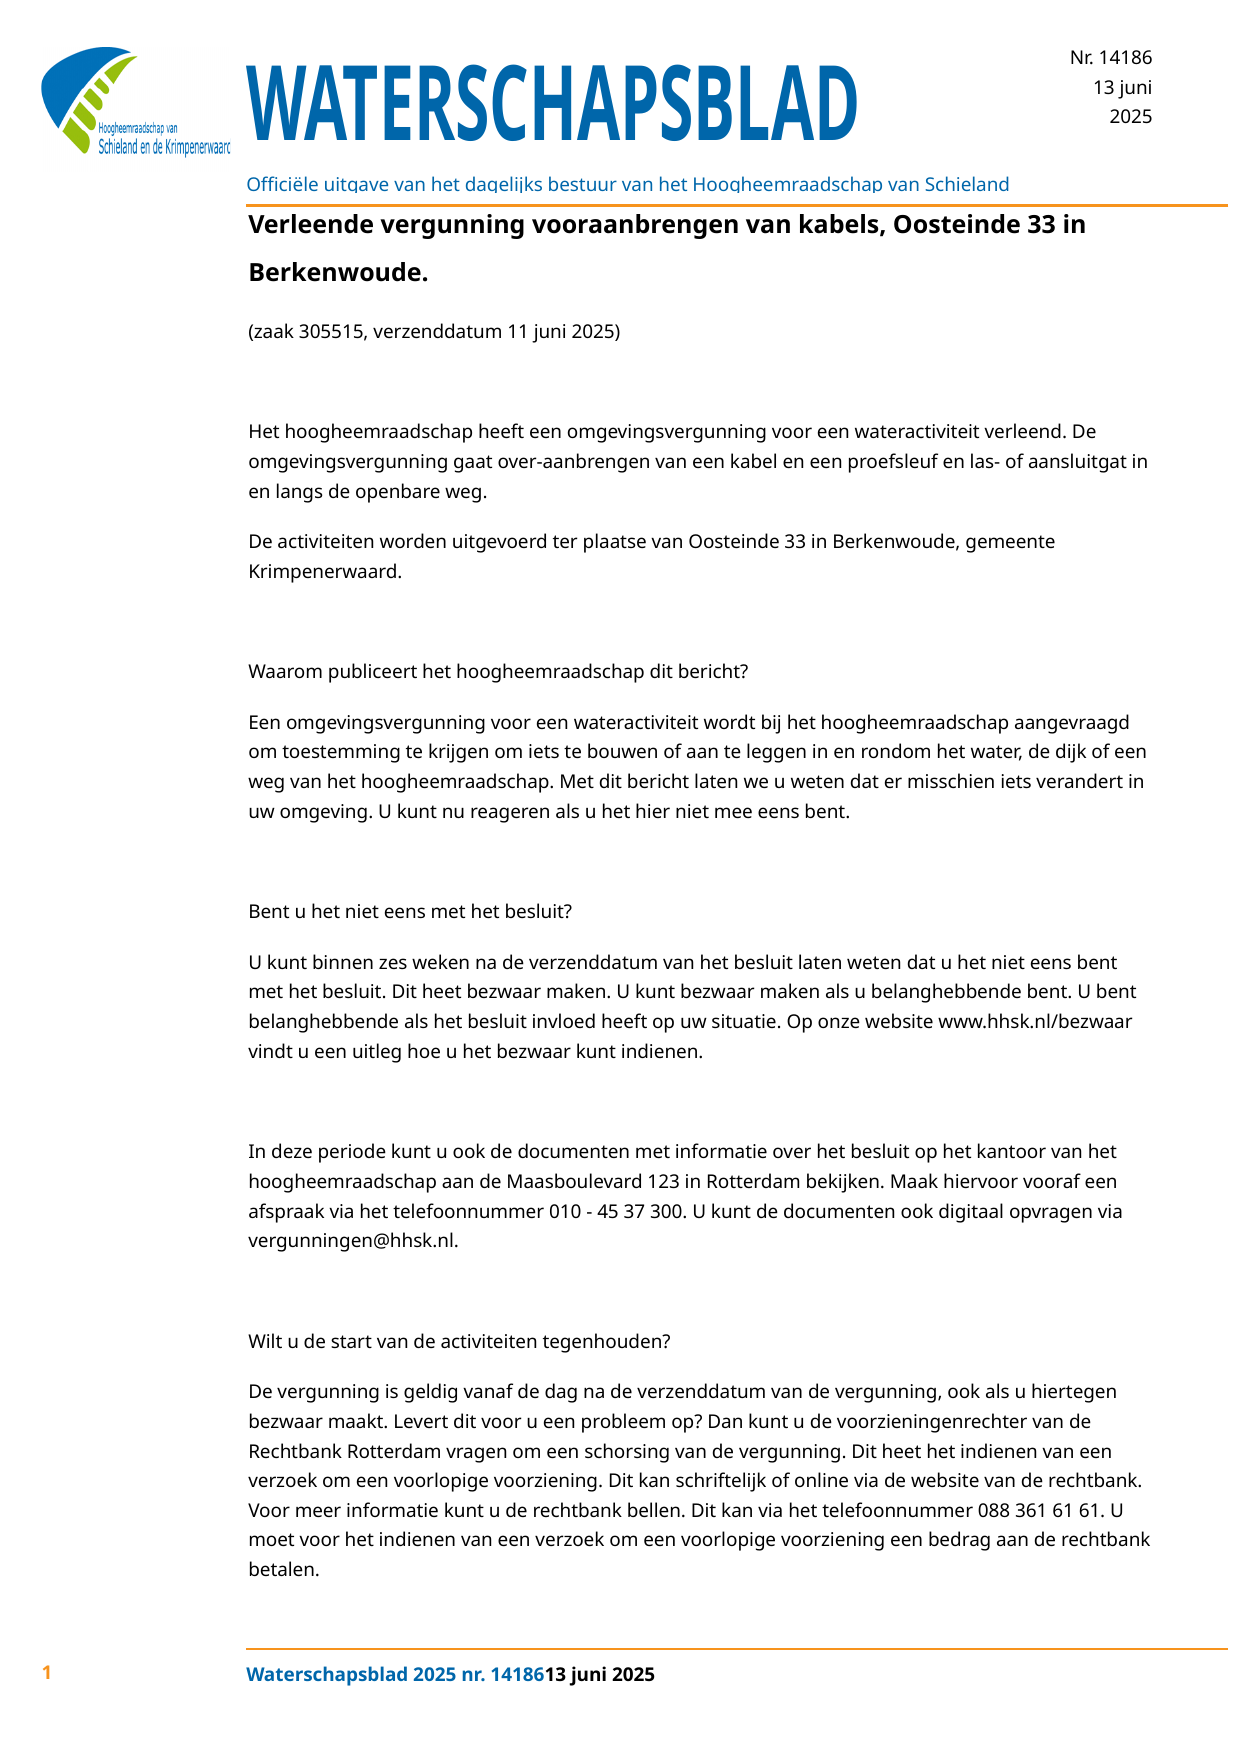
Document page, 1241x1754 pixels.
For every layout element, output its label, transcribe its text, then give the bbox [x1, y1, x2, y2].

text (zaak 305515, verzenddatum 11 juni 2025) [248, 318, 1152, 344]
text Verleende vergunning vooraanbrengen van kabels, Oosteinde 33 in Berkenwoude. [248, 207, 1152, 288]
picture [41, 47, 231, 172]
text De activiteiten worden uitgevoerd ter plaatse van Oosteinde 33 in Berkenwoude, gemeente Krimpenerwaard. [248, 528, 1152, 584]
text In deze periode kunt u ook de documenten met informatie over het besluit op het kantoor van het hoogheemraadschap aan de Maasboulevard 123 in Rotterdam bekijken. Maak hiervoor vooraf een afspraak via het telefoonnummer 010 - 45 37 300. U kunt de documenten ook digitaal opvragen via vergunningen@hhsk.nl. [248, 1139, 1152, 1253]
text Een omgevingsvergunning voor een wateractiviteit wordt bij het hoogheemraadschap aangevraagd om toestemming te krijgen om iets te bouwen of aan te leggen in en rondom het water, de dijk of een weg van het hoogheemraadschap. Met dit bericht laten we u weten dat er misschien iets verandert in uw omgeving. U kunt nu reageren als u het hier niet mee eens bent. [248, 709, 1152, 824]
text Het hoogheemraadschap heeft een omgevingsvergunning voor een wateractiviteit verleend. De omgevingsvergunning gaat over-aanbrengen van een kabel en een proefsleuf en las- of aansluitgat in en langs de openbare weg. [248, 419, 1152, 504]
text Wilt u de start van de activiteiten tegenhouden? [248, 1328, 1152, 1354]
text U kunt binnen zes weken na de verzenddatum van het besluit laten weten dat u het niet eens bent met het besluit. Dit heet bezwaar maken. U kunt bezwaar maken als u belanghebbende bent. U bent belanghebbende als het besluit invloed heeft op uw situatie. Op onze website www.hhsk.nl/bezwaar vindt u een uitleg hoe u het bezwaar kunt indienen. [248, 949, 1152, 1064]
text De vergunning is geldig vanaf de dag na de verzenddatum van de vergunning, ook als u hiertegen bezwaar maakt. Levert dit voor u een probleem op? Dan kunt u de voorzieningenrechter van de Rechtbank Rotterdam vragen om een schorsing van de vergunning. Dit heet het indienen van een verzoek om een voorlopige voorziening. Dit kan schriftelijk of online via de website van de rechtbank. Voor meer informatie kunt u de rechtbank bellen. Dit kan via het telefoonnummer 088 361 61 61. U moet voor het indienen van een verzoek om een voorlopige voorziening een bedrag aan de rechtbank betalen. [248, 1379, 1152, 1582]
text Waarom publiceert het hoogheemraadschap dit bericht? [248, 659, 1152, 684]
text Bent u het niet eens met het besluit? [248, 899, 1152, 924]
